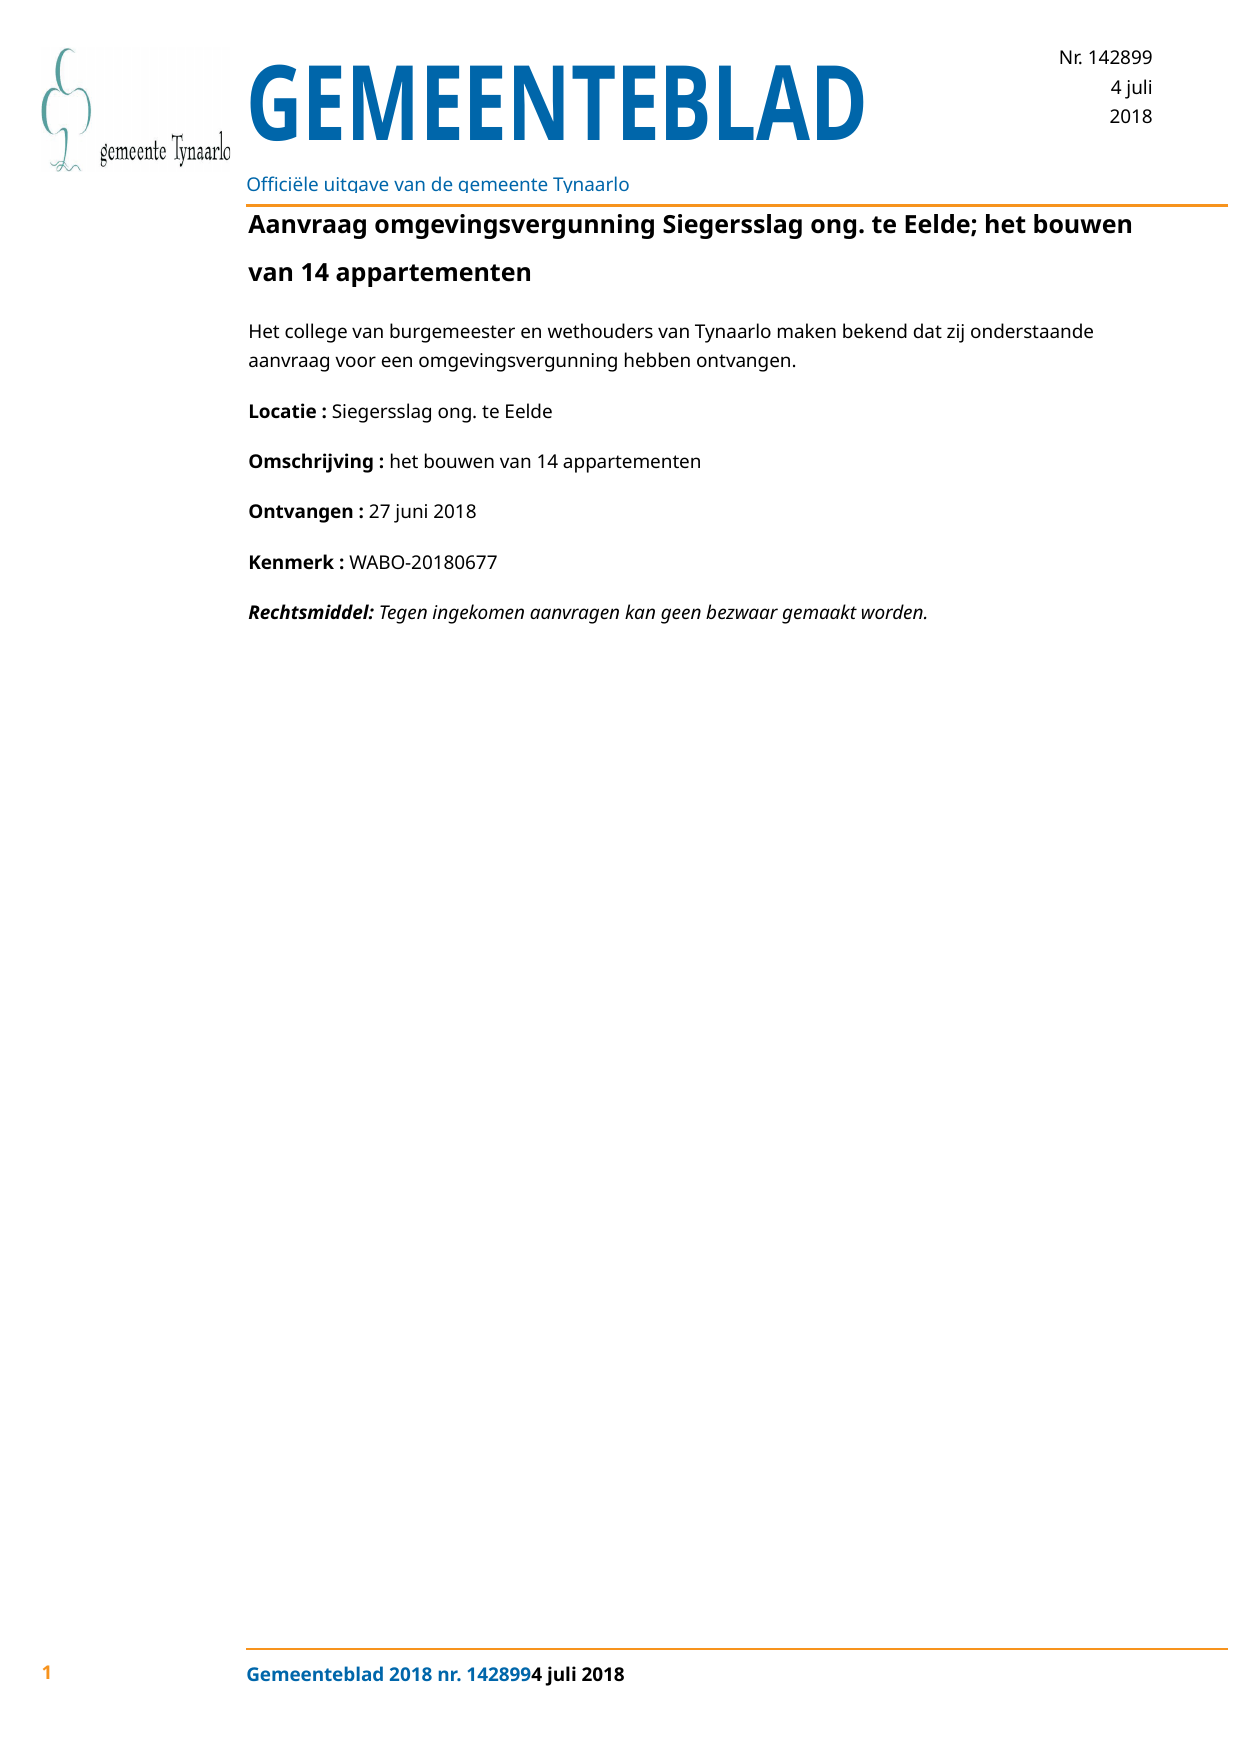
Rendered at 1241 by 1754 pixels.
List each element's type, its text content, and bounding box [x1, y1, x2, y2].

text Aanvraag omgevingsvergunning Siegersslag ong. te Eelde; het bouwen van 14 appartementen [248, 207, 1152, 288]
text Ontvangen : 27 juni 2018 [248, 499, 1152, 524]
text Kenmerk : WABO-20180677 [248, 549, 1152, 575]
text Het college van burgemeester en wethouders van Tynaarlo maken bekend dat zij onderstaande aanvraag voor een omgevingsvergunning hebben ontvangen. [248, 318, 1152, 373]
text Locatie : Siegersslag ong. te Eelde [248, 398, 1152, 424]
picture [41, 47, 231, 172]
text Rechtsmiddel: Tegen ingekomen aanvragen kan geen bezwaar gemaakt worden. [248, 599, 1152, 625]
text Omschrijving : het bouwen van 14 appartementen [248, 448, 1152, 474]
